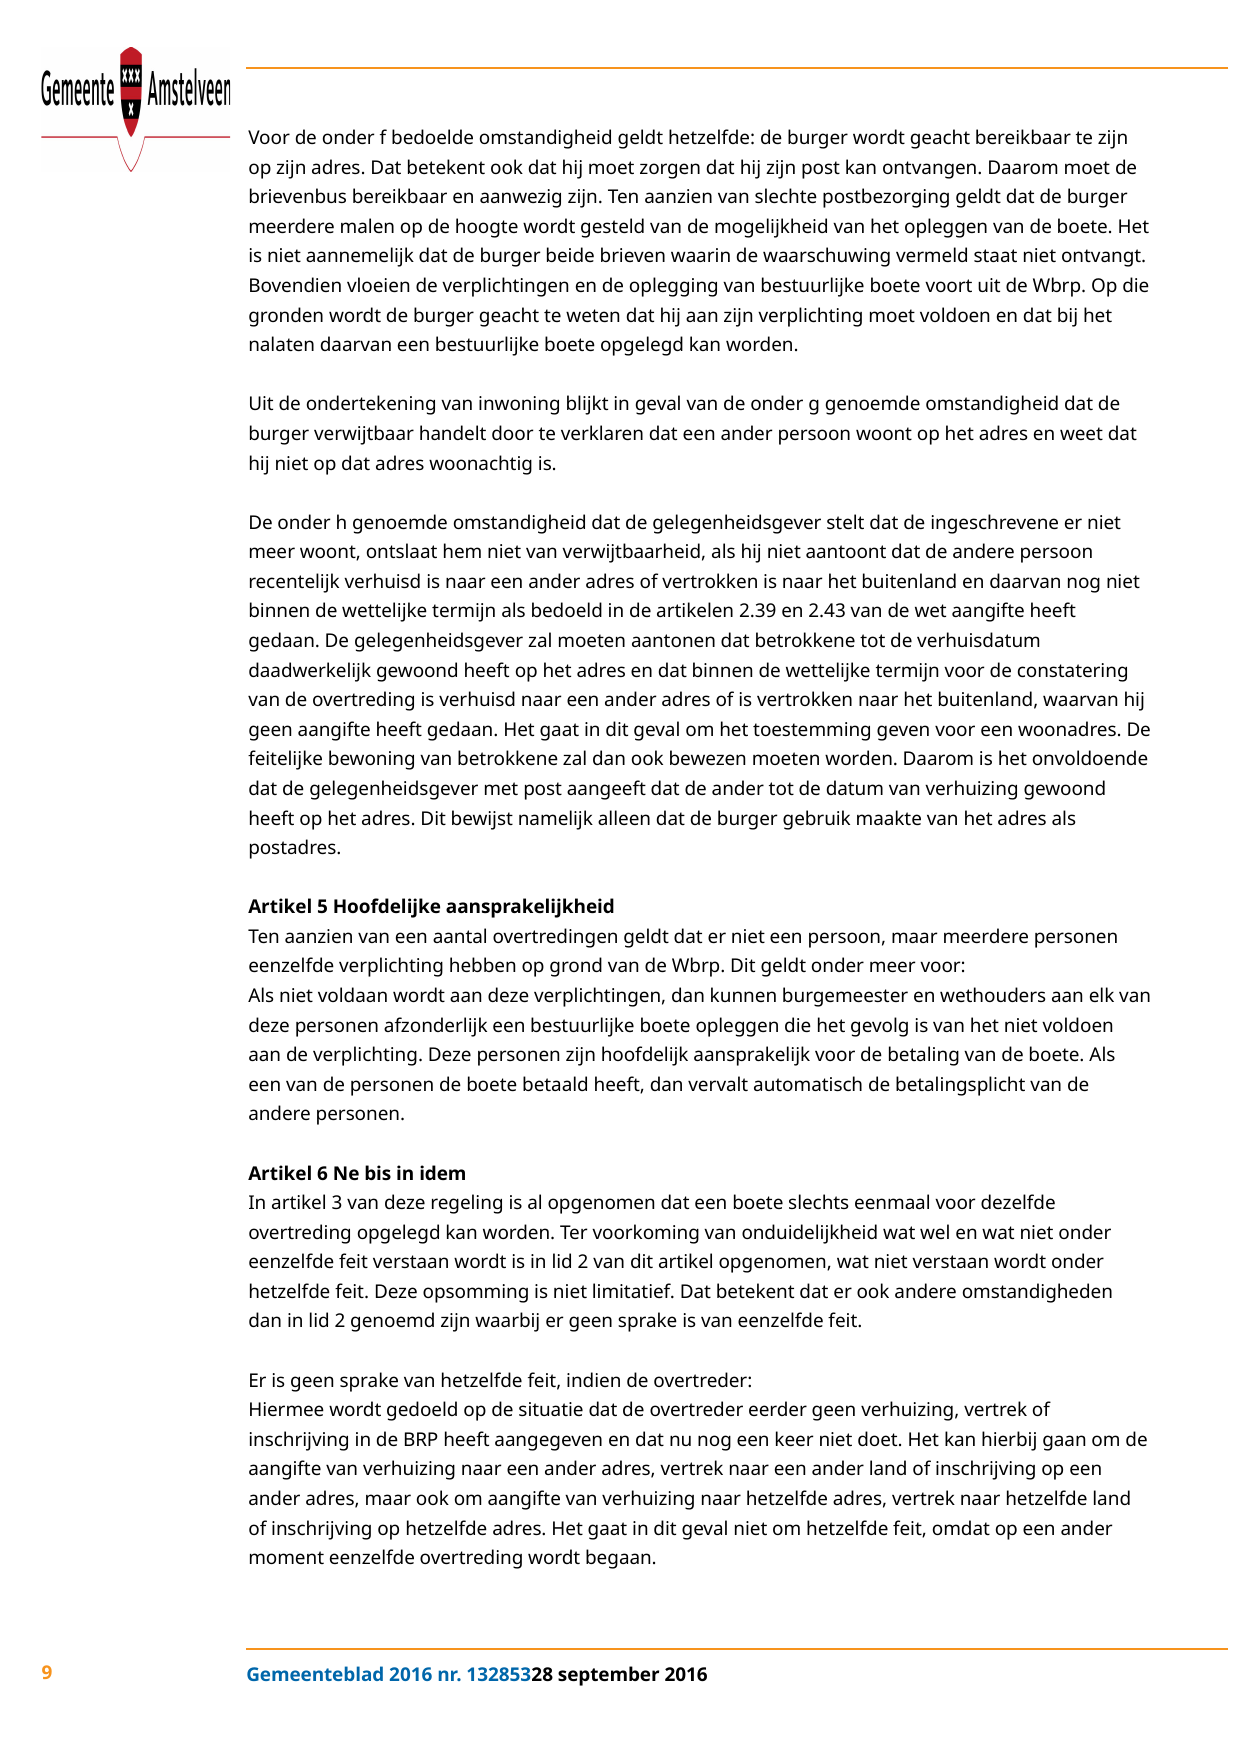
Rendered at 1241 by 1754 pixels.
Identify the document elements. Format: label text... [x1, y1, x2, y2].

text Uit de ondertekening van inwoning blijkt in geval van de onder g genoemde omstandigheid dat de burger verwijtbaar handelt door te verklaren dat een ander persoon woont op het adres en weet dat hij niet op dat adres woonachtig is. [248, 391, 1152, 476]
text Artikel 6 Ne bis in idem [248, 1160, 1152, 1186]
text Voor de onder f bedoelde omstandigheid geldt hetzelfde: de burger wordt geacht bereikbaar te zijn op zijn adres. Dat betekent ook dat hij moet zorgen dat hij zijn post kan ontvangen. Daarom moet de brievenbus bereikbaar en aanwezig zijn. Ten aanzien van slechte postbezorging geldt dat de burger meerdere malen op de hoogte wordt gesteld van de mogelijkheid van het opleggen van de boete. Het is niet aannemelijk dat de burger beide brieven waarin de waarschuwing vermeld staat niet ontvangt. Bovendien vloeien de verplichtingen en de oplegging van bestuurlijke boete voort uit de Wbrp. Op die gronden wordt de burger geacht te weten dat hij aan zijn verplichting moet voldoen en dat bij het nalaten daarvan een bestuurlijke boete opgelegd kan worden. [248, 124, 1152, 357]
text Artikel 5 Hoofdelijke aansprakelijkheid [248, 893, 1152, 919]
text De onder h genoemde omstandigheid dat de gelegenheidsgever stelt dat de ingeschrevene er niet meer woont, ontslaat hem niet van verwijtbaarheid, als hij niet aantoont dat de andere persoon recentelijk verhuisd is naar een ander adres of vertrokken is naar het buitenland en daarvan nog niet binnen de wettelijke termijn als bedoeld in de artikelen 2.39 en 2.43 van de wet aangifte heeft gedaan. De gelegenheidsgever zal moeten aantonen dat betrokkene tot de verhuisdatum daadwerkelijk gewoond heeft op het adres en dat binnen de wettelijke termijn voor de constatering van de overtreding is verhuisd naar een ander adres of is vertrokken naar het buitenland, waarvan hij geen aangifte heeft gedaan. Het gaat in dit geval om het toestemming geven voor een woonadres. De feitelijke bewoning van betrokkene zal dan ook bewezen moeten worden. Daarom is het onvoldoende dat de gelegenheidsgever met post aangeeft dat de ander tot de datum van verhuizing gewoond heeft op het adres. Dit bewijst namelijk alleen dat de burger gebruik maakte van het adres als postadres. [248, 509, 1152, 860]
text Hiermee wordt gedoeld op de situatie dat de overtreder eerder geen verhuizing, vertrek of inschrijving in de BRP heeft aangegeven en dat nu nog een keer niet doet. Het kan hierbij gaan om de aangifte van verhuizing naar een ander adres, vertrek naar een ander land of inschrijving op een ander adres, maar ook om aangifte van verhuizing naar hetzelfde adres, vertrek naar hetzelfde land of inschrijving op hetzelfde adres. Het gaat in dit geval niet om hetzelfde feit, omdat op een ander moment eenzelfde overtreding wordt begaan. [248, 1396, 1152, 1570]
text Ten aanzien van een aantal overtredingen geldt dat er niet een persoon, maar meerdere personen eenzelfde verplichting hebben op grond van de Wbrp. Dit geldt onder meer voor: [248, 923, 1152, 978]
text In artikel 3 van deze regeling is al opgenomen dat een boete slechts eenmaal voor dezelfde overtreding opgelegd kan worden. Ter voorkoming van onduidelijkheid wat wel en wat niet onder eenzelfde feit verstaan wordt is in lid 2 van dit artikel opgenomen, wat niet verstaan wordt onder hetzelfde feit. Deze opsomming is niet limitatief. Dat betekent dat er ook andere omstandigheden dan in lid 2 genoemd zijn waarbij er geen sprake is van eenzelfde feit. [248, 1189, 1152, 1333]
text Als niet voldaan wordt aan deze verplichtingen, dan kunnen burgemeester en wethouders aan elk van deze personen afzonderlijk een bestuurlijke boete opleggen die het gevolg is van het niet voldoen aan de verplichting. Deze personen zijn hoofdelijk aansprakelijk voor de betaling van de boete. Als een van de personen de boete betaald heeft, dan vervalt automatisch de betalingsplicht van de andere personen. [248, 982, 1152, 1126]
text Er is geen sprake van hetzelfde feit, indien de overtreder: [248, 1367, 1152, 1393]
picture [41, 47, 231, 172]
